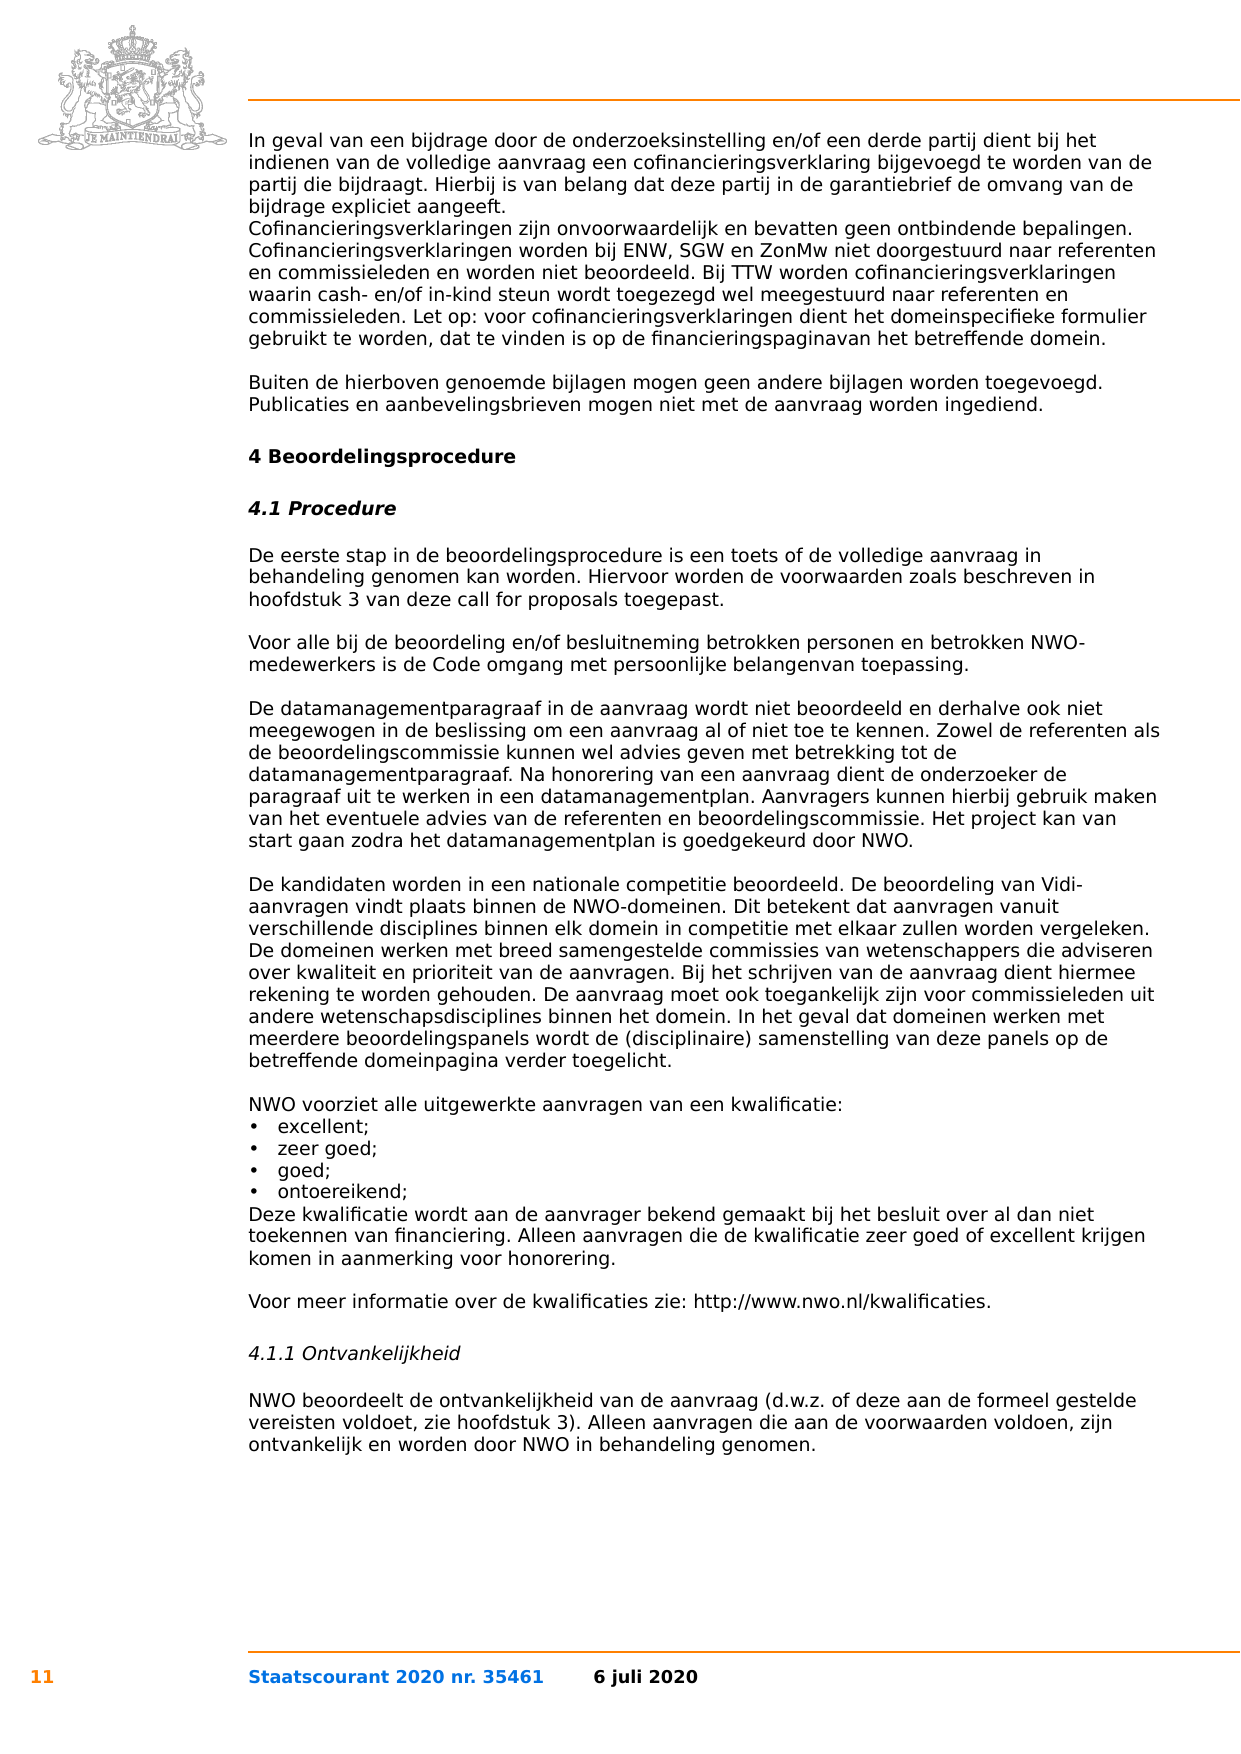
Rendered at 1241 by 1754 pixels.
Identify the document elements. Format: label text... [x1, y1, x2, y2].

picture [38, 25, 227, 150]
text De eerste stap in de beoordelingsprocedure is een toets of de volledige aanvraag in behandeling genomen kan worden. Hiervoor worden de voorwaarden zoals beschreven in hoofdstuk 3 van deze call for proposals toegepast. [248, 544, 1163, 610]
text Voor meer informatie over de kwalificaties zie: http://www.nwo.nl/kwalificaties. [248, 1291, 1163, 1313]
text NWO voorziet alle uitgewerkte aanvragen van een kwalificatie: [248, 1093, 1163, 1116]
text NWO beoordeelt de ontvankelijkheid van de aanvraag (d.w.z. of deze aan de formeel gestelde vereisten voldoet, zie hoofdstuk 3). Alleen aanvragen die aan de voorwaarden voldoen, zijn ontvankelijk en worden door NWO in behandeling genomen. [248, 1390, 1163, 1456]
subtitle 4.1 Procedure [248, 497, 1163, 519]
text Deze kwalificatie wordt aan de aanvrager bekend gemaakt bij het besluit over al dan niet toekennen van financiering. Alleen aanvragen die de kwalificatie zeer goed of excellent krijgen komen in aanmerking voor honorering. [248, 1203, 1163, 1269]
text De datamanagementparagraaf in de aanvraag wordt niet beoordeeld en derhalve ook niet meegewogen in de beslissing om een aanvraag al of niet toe te kennen. Zowel de referenten als de beoordelingscommissie kunnen wel advies geven met betrekking tot de datamanagementparagraaf. Na honorering van een aanvraag dient de onderzoeker de paragraaf uit te werken in een datamanagementplan. Aanvragers kunnen hierbij gebruik maken van het eventuele advies van de referenten en beoordelingscommissie. Het project kan van start gaan zodra het datamanagementplan is goedgekeurd door NWO. [248, 698, 1163, 852]
text • excellent; [248, 1116, 1163, 1137]
text De kandidaten worden in een nationale competitie beoordeeld. De beoordeling van Vidi-aanvragen vindt plaats binnen de NWO-domeinen. Dit betekent dat aanvragen vanuit verschillende disciplines binnen elk domein in competitie met elkaar zullen worden vergeleken. De domeinen werken met breed samengestelde commissies van wetenschappers die adviseren over kwaliteit en prioriteit van de aanvragen. Bij het schrijven van de aanvraag dient hiermee rekening te worden gehouden. De aanvraag moet ook toegankelijk zijn voor commissieleden uit andere wetenschapsdisciplines binnen het domein. In het geval dat domeinen werken met meerdere beoordelingspanels wordt de (disciplinaire) samenstelling van deze panels op de betreffende domeinpagina verder toegelicht. [248, 874, 1163, 1072]
text Voor alle bij de beoordeling en/of besluitneming betrokken personen en betrokken NWO-medewerkers is de Code omgang met persoonlijke belangenvan toepassing. [248, 632, 1163, 676]
text • goed; [248, 1159, 1163, 1181]
text • zeer goed; [248, 1137, 1163, 1159]
text Buiten de hierboven genoemde bijlagen mogen geen andere bijlagen worden toegevoegd. Publicaties en aanbevelingsbrieven mogen niet met de aanvraag worden ingediend. [248, 372, 1163, 416]
subtitle 4.1.1 Ontvankelijkheid [248, 1343, 1163, 1365]
text In geval van een bijdrage door de onderzoeksinstelling en/of een derde partij dient bij het indienen van de volledige aanvraag een cofinancieringsverklaring bijgevoegd te worden van de partij die bijdraagt. Hierbij is van belang dat deze partij in de garantiebrief de omvang van de bijdrage expliciet aangeeft. [248, 130, 1163, 218]
text Cofinancieringsverklaringen zijn onvoorwaardelijk en bevatten geen ontbindende bepalingen. Cofinancieringsverklaringen worden bij ENW, SGW en ZonMw niet doorgestuurd naar referenten en commissieleden en worden niet beoordeeld. Bij TTW worden cofinancieringsverklaringen waarin cash- en/of in-kind steun wordt toegezegd wel meegestuurd naar referenten en commissieleden. Let op: voor cofinancieringsverklaringen dient het domeinspecifieke formulier gebruikt te worden, dat te vinden is op de financieringspaginavan het betreffende domein. [248, 218, 1163, 350]
text • ontoereikend; [248, 1181, 1163, 1203]
subtitle 4 Beoordelingsprocedure [248, 446, 1163, 467]
